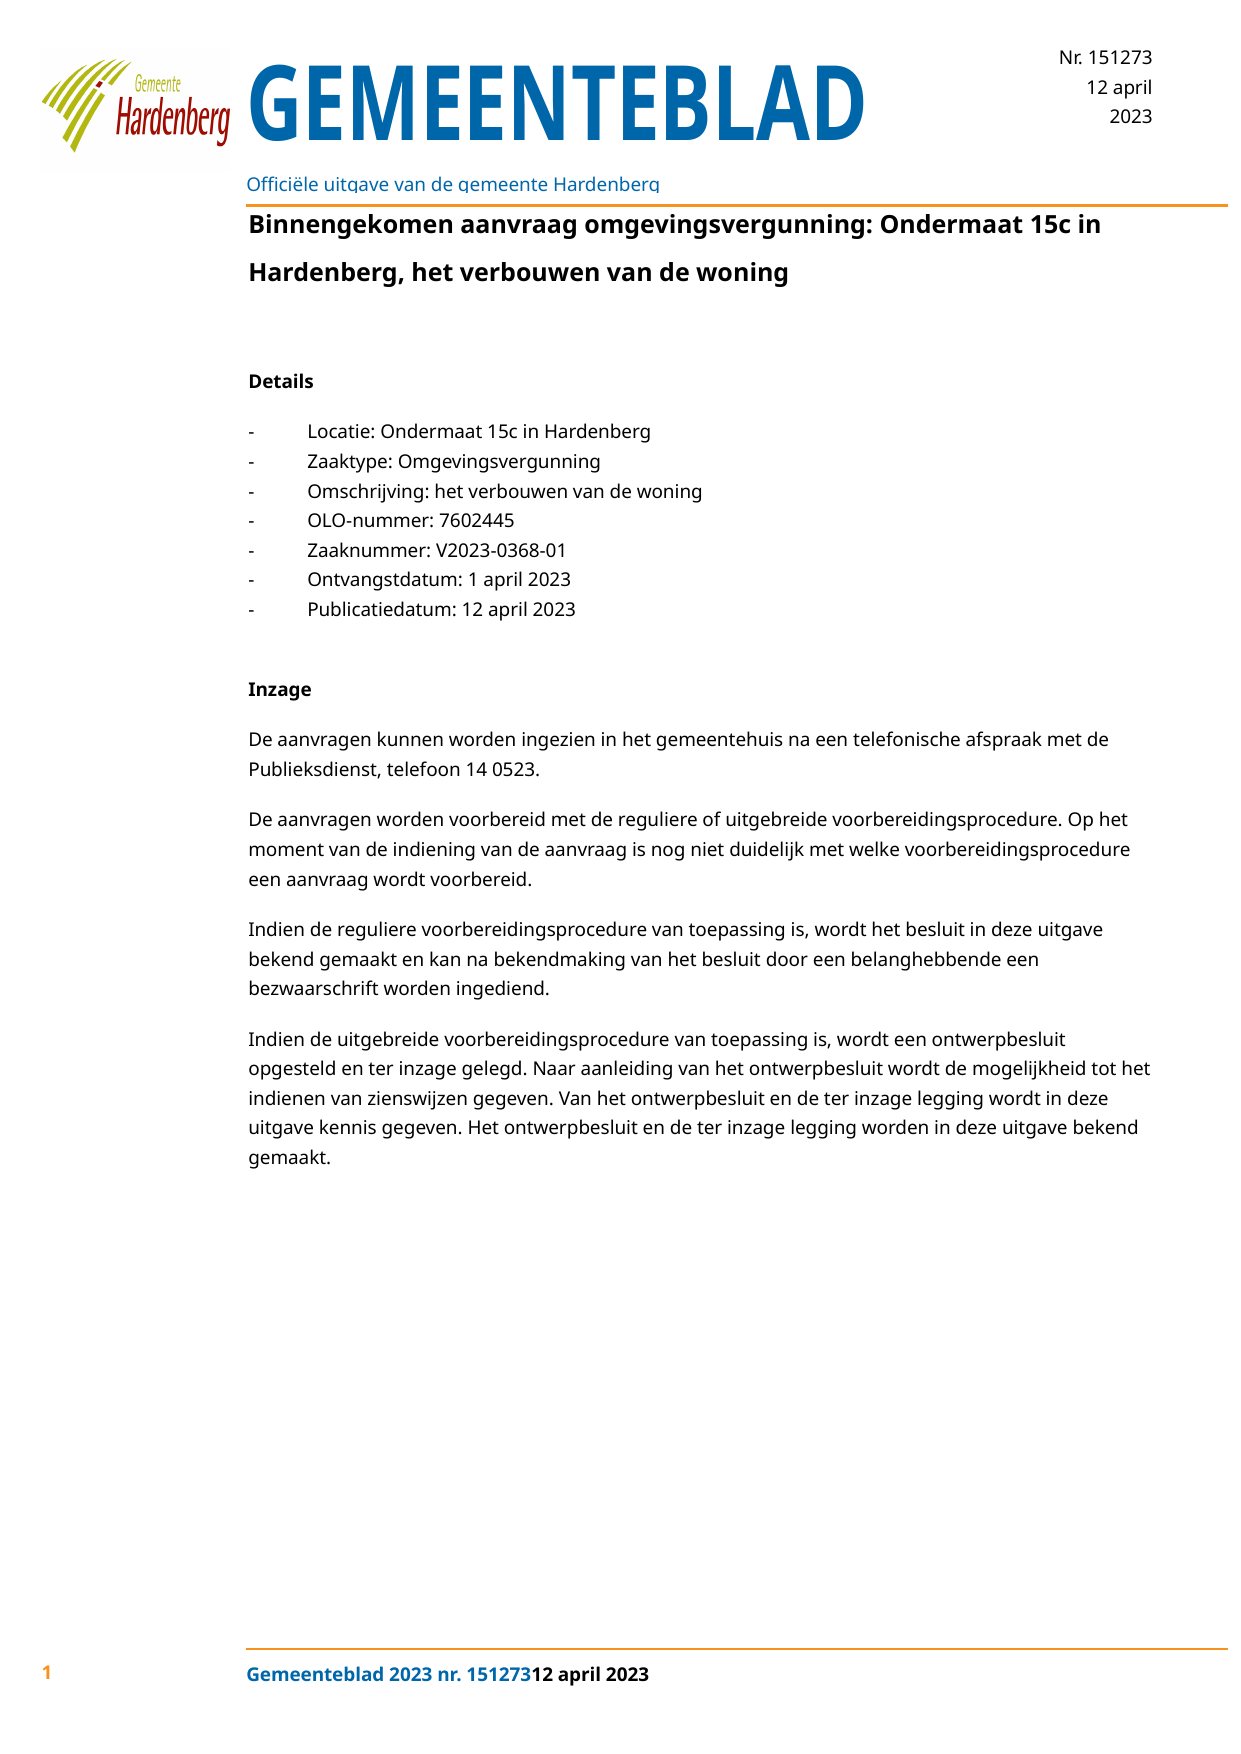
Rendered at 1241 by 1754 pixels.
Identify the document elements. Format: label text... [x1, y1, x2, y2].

text Binnengekomen aanvraag omgevingsvergunning: Ondermaat 15c in Hardenberg, het verbouwen van de woning [248, 207, 1152, 288]
text Details [248, 368, 1152, 394]
list Locatie: Ondermaat 15c in Hardenberg [248, 419, 1152, 444]
text Inzage [248, 676, 1152, 702]
text Indien de reguliere voorbereidingsprocedure van toepassing is, wordt het besluit in deze uitgave bekend gemaakt en kan na bekendmaking van het besluit door een belanghebbende een bezwaarschrift worden ingediend. [248, 916, 1152, 1001]
list Zaaktype: Omgevingsvergunning [248, 448, 1152, 474]
text De aanvragen kunnen worden ingezien in het gemeentehuis na een telefonische afspraak met de Publieksdienst, telefoon 14 0523. [248, 727, 1152, 782]
text De aanvragen worden voorbereid met de reguliere of uitgebreide voorbereidingsprocedure. Op het moment van de indiening van de aanvraag is nog niet duidelijk met welke voorbereidingsprocedure een aanvraag wordt voorbereid. [248, 807, 1152, 892]
list Ontvangstdatum: 1 april 2023 [248, 567, 1152, 592]
list Zaaknummer: V2023-0368-01 [248, 537, 1152, 563]
list Omschrijving: het verbouwen van de woning [248, 478, 1152, 504]
list Publicatiedatum: 12 april 2023 [248, 596, 1152, 622]
picture [41, 47, 231, 172]
text Indien de uitgebreide voorbereidingsprocedure van toepassing is, wordt een ontwerpbesluit opgesteld en ter inzage gelegd. Naar aanleiding van het ontwerpbesluit wordt de mogelijkheid tot het indienen van zienswijzen gegeven. Van het ontwerpbesluit en de ter inzage legging wordt in deze uitgave kennis gegeven. Het ontwerpbesluit en de ter inzage legging worden in deze uitgave bekend gemaakt. [248, 1026, 1152, 1170]
list OLO-nummer: 7602445 [248, 507, 1152, 533]
